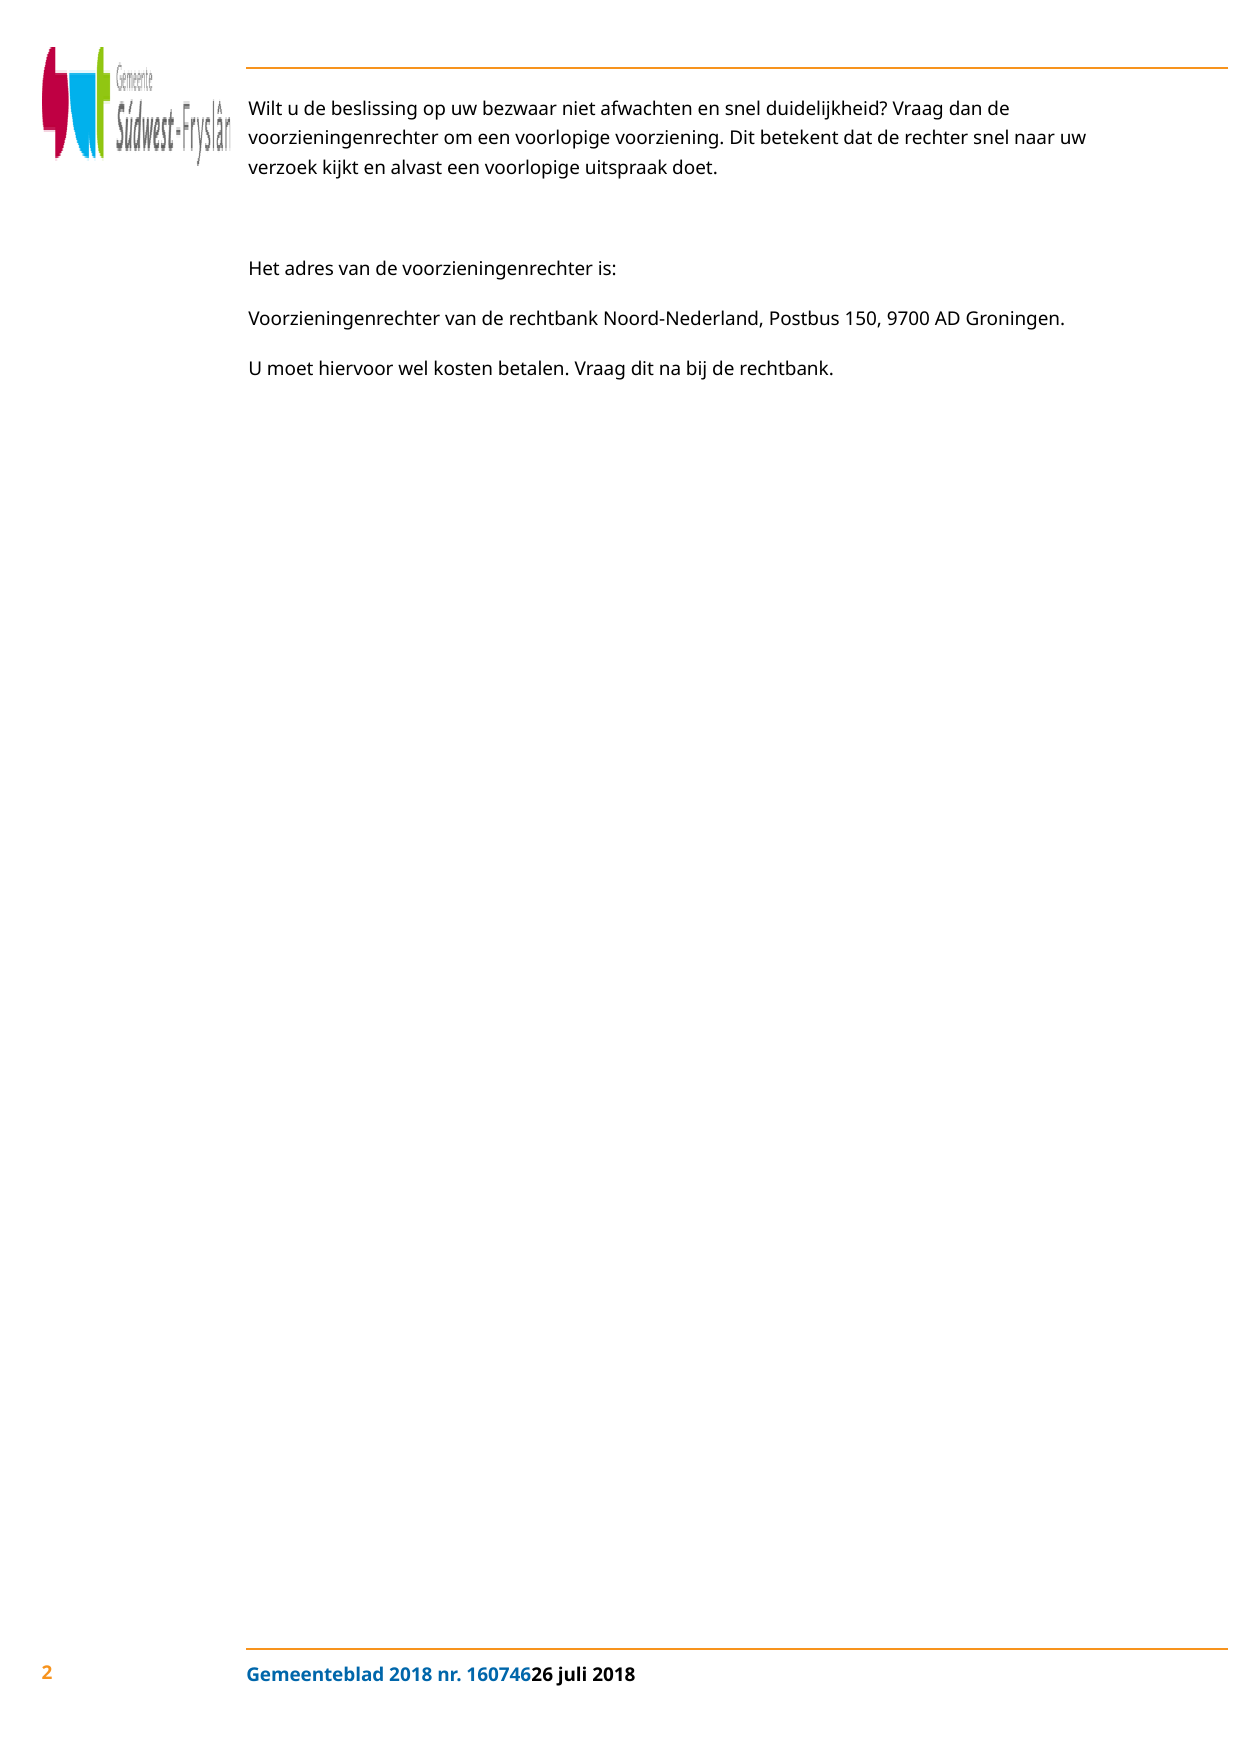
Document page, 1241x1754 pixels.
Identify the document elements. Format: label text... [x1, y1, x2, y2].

text Voorzieningenrechter van de rechtbank Noord-Nederland, Postbus 150, 9700 AD Groningen. [248, 305, 1152, 331]
text U moet hiervoor wel kosten betalen. Vraag dit na bij de rechtbank. [248, 356, 1152, 381]
picture [41, 47, 231, 172]
text Wilt u de beslissing op uw bezwaar niet afwachten en snel duidelijkheid? Vraag dan de voorzieningenrechter om een voorlopige voorziening. Dit betekent dat de rechter snel naar uw verzoek kijkt en alvast een voorlopige uitspraak doet. [248, 95, 1152, 180]
text Het adres van de voorzieningenrechter is: [248, 255, 1152, 281]
